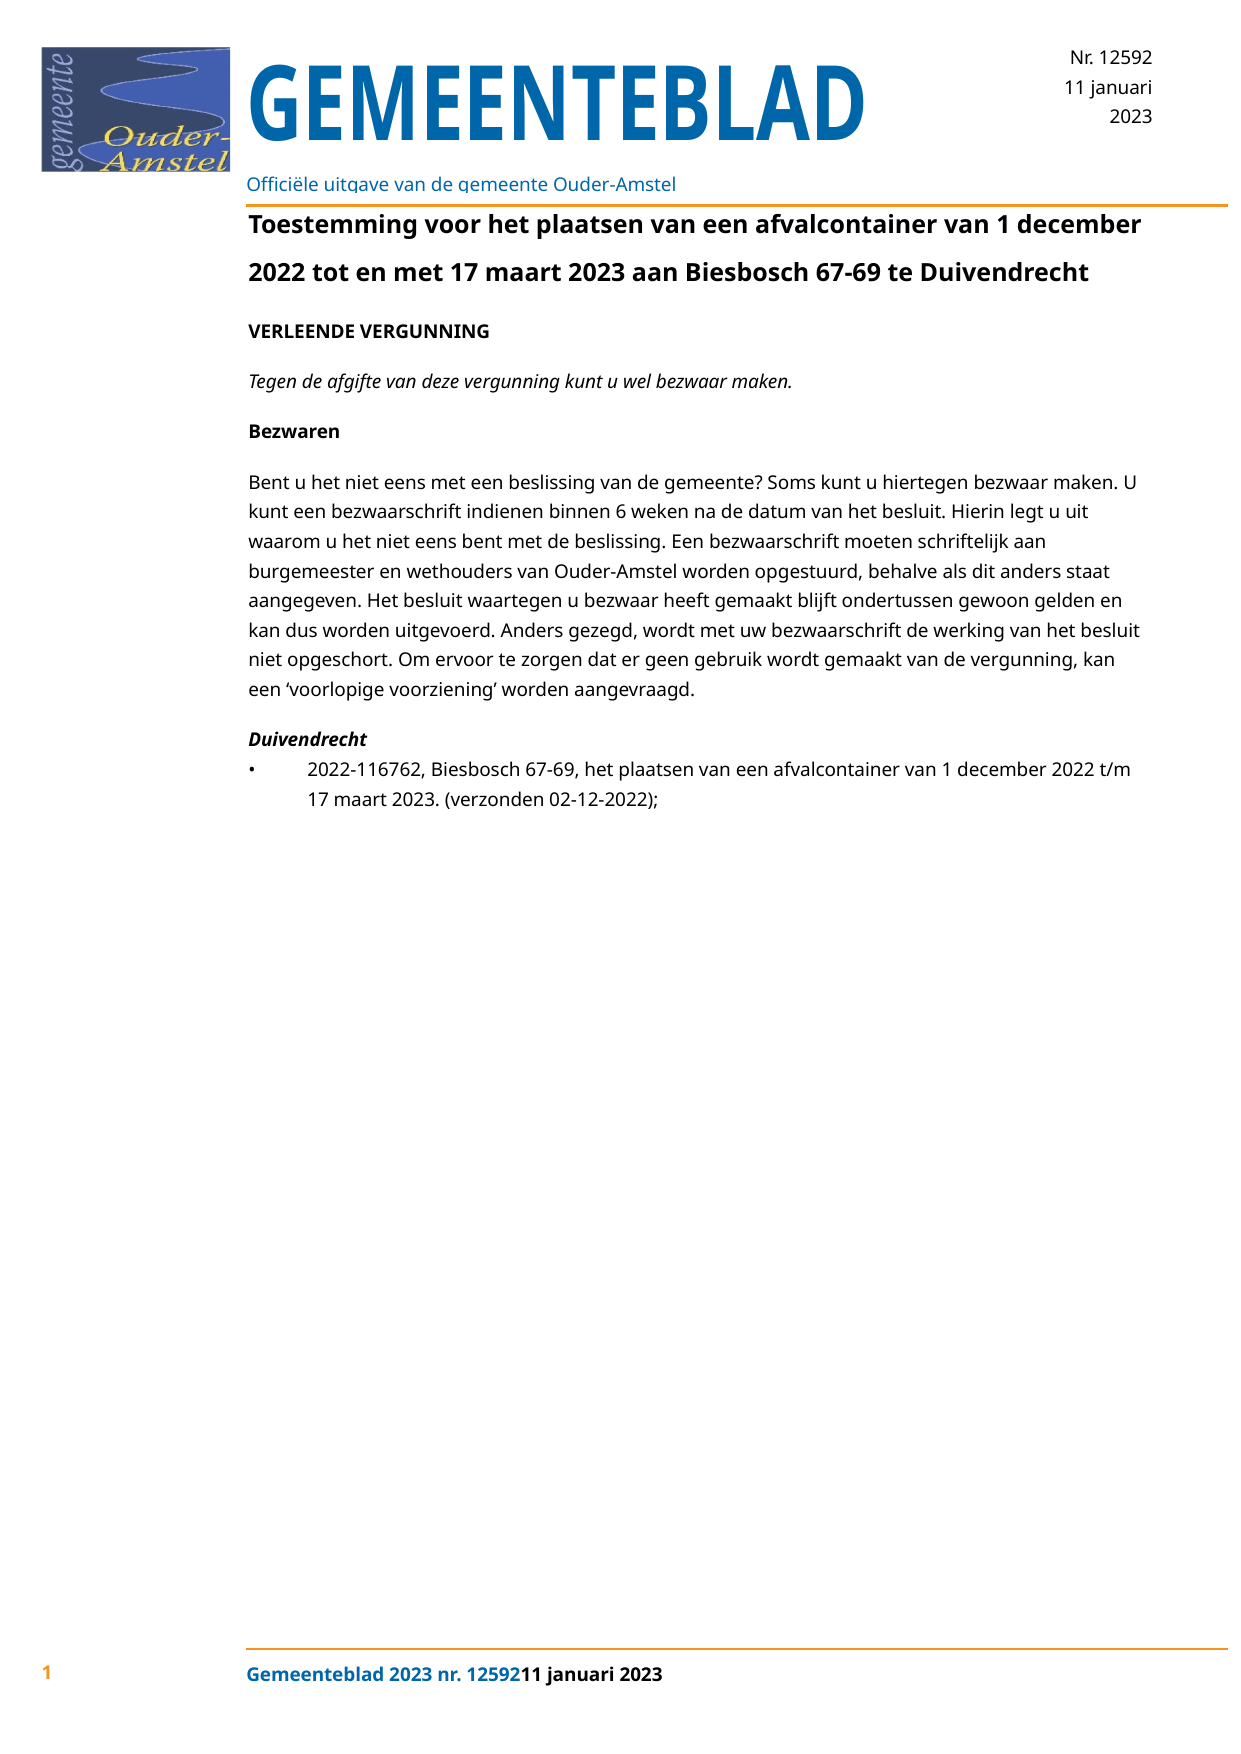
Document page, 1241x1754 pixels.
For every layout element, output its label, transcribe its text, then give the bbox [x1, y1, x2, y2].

text Toestemming voor het plaatsen van een afvalcontainer van 1 december 2022 tot en met 17 maart 2023 aan Biesbosch 67-69 te Duivendrecht [248, 207, 1152, 288]
text VERLEENDE VERGUNNING [248, 318, 1152, 344]
text Tegen de afgifte van deze vergunning kunt u wel bezwaar maken. [248, 368, 1152, 394]
list 2022-116762, Biesbosch 67-69, het plaatsen van een afvalcontainer van 1 december 2022 t/m 17 maart 2023. (verzonden 02-12-2022); [248, 756, 1152, 812]
text Duivendrecht [248, 727, 1152, 752]
text Bent u het niet eens met een beslissing van de gemeente? Soms kunt u hiertegen bezwaar maken. U kunt een bezwaarschrift indienen binnen 6 weken na de datum van het besluit. Hierin legt u uit waarom u het niet eens bent met de beslissing. Een bezwaarschrift moeten schriftelijk aan burgemeester en wethouders van Ouder-Amstel worden opgestuurd, behalve als dit anders staat aangegeven. Het besluit waartegen u bezwaar heeft gemaakt blijft ondertussen gewoon gelden en kan dus worden uitgevoerd. Anders gezegd, wordt met uw bezwaarschrift de werking van het besluit niet opgeschort. Om ervoor te zorgen dat er geen gebruik wordt gemaakt van de vergunning, kan een ‘voorlopige voorziening’ worden aangevraagd. [248, 469, 1152, 702]
picture [41, 47, 231, 172]
text Bezwaren [248, 419, 1152, 444]
